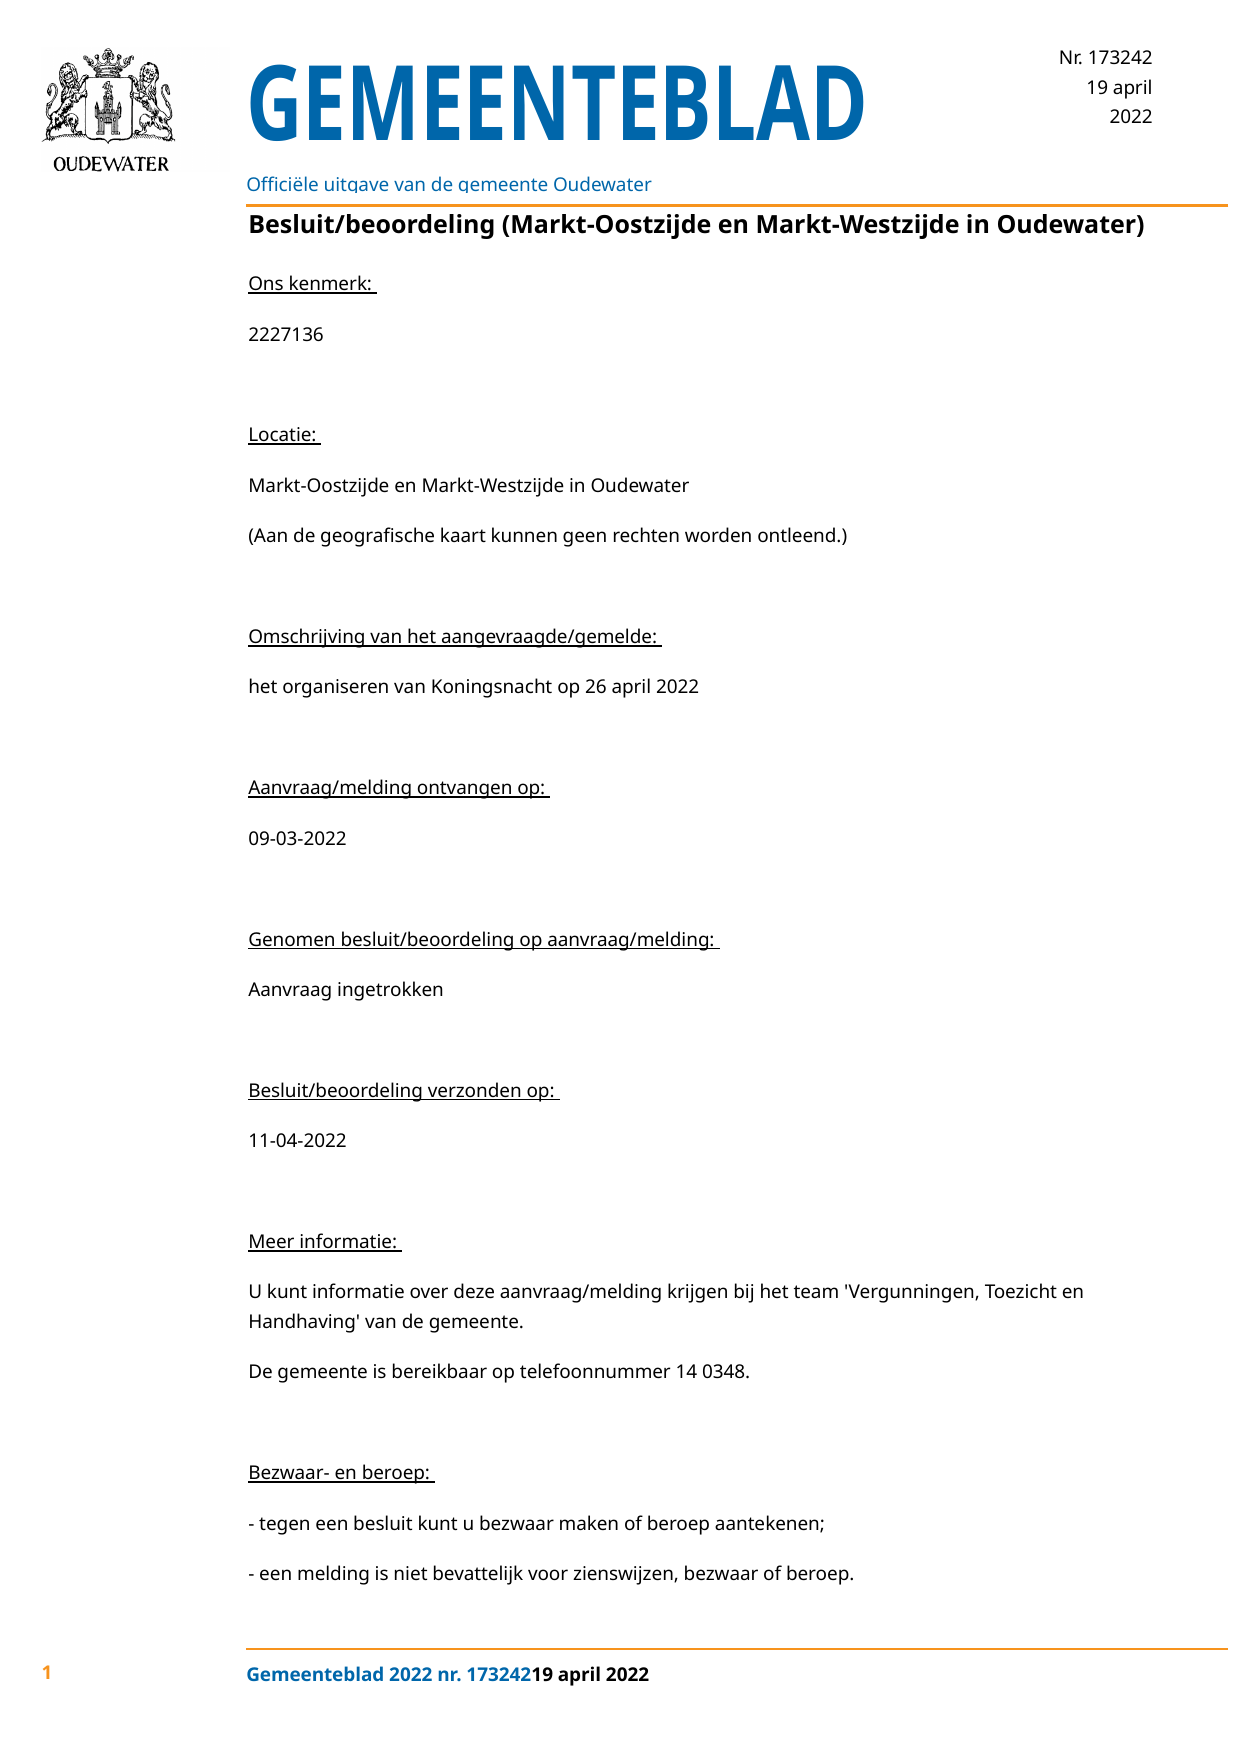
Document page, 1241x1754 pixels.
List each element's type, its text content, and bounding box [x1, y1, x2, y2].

picture [41, 47, 231, 172]
text (Aan de geografische kaart kunnen geen rechten worden ontleend.) [248, 522, 1152, 548]
text Aanvraag/melding ontvangen op: [248, 774, 1152, 800]
text 11-04-2022 [248, 1127, 1152, 1153]
text - een melding is niet bevattelijk voor zienswijzen, bezwaar of beroep. [248, 1560, 1152, 1586]
text De gemeente is bereikbaar op telefoonnummer 14 0348. [248, 1359, 1152, 1384]
text 2227136 [248, 321, 1152, 346]
text - tegen een besluit kunt u bezwaar maken of beroep aantekenen; [248, 1510, 1152, 1536]
text Omschrijving van het aangevraagde/gemelde: [248, 623, 1152, 649]
text het organiseren van Koningsnacht op 26 april 2022 [248, 674, 1152, 699]
text Besluit/beoordeling (Markt-Oostzijde en Markt-Westzijde in Oudewater) [248, 207, 1152, 241]
text Besluit/beoordeling verzonden op: [248, 1077, 1152, 1103]
text Ons kenmerk: [248, 270, 1152, 296]
text Genomen besluit/beoordeling op aanvraag/melding: [248, 926, 1152, 951]
text 09-03-2022 [248, 825, 1152, 851]
text Bezwaar- en beroep: [248, 1459, 1152, 1485]
text Markt-Oostzijde en Markt-Westzijde in Oudewater [248, 472, 1152, 498]
text Aanvraag ingetrokken [248, 976, 1152, 1002]
text Meer informatie: [248, 1228, 1152, 1254]
text U kunt informatie over deze aanvraag/melding krijgen bij het team 'Vergunningen, Toezicht en Handhaving' van de gemeente. [248, 1279, 1152, 1334]
text Locatie: [248, 422, 1152, 447]
